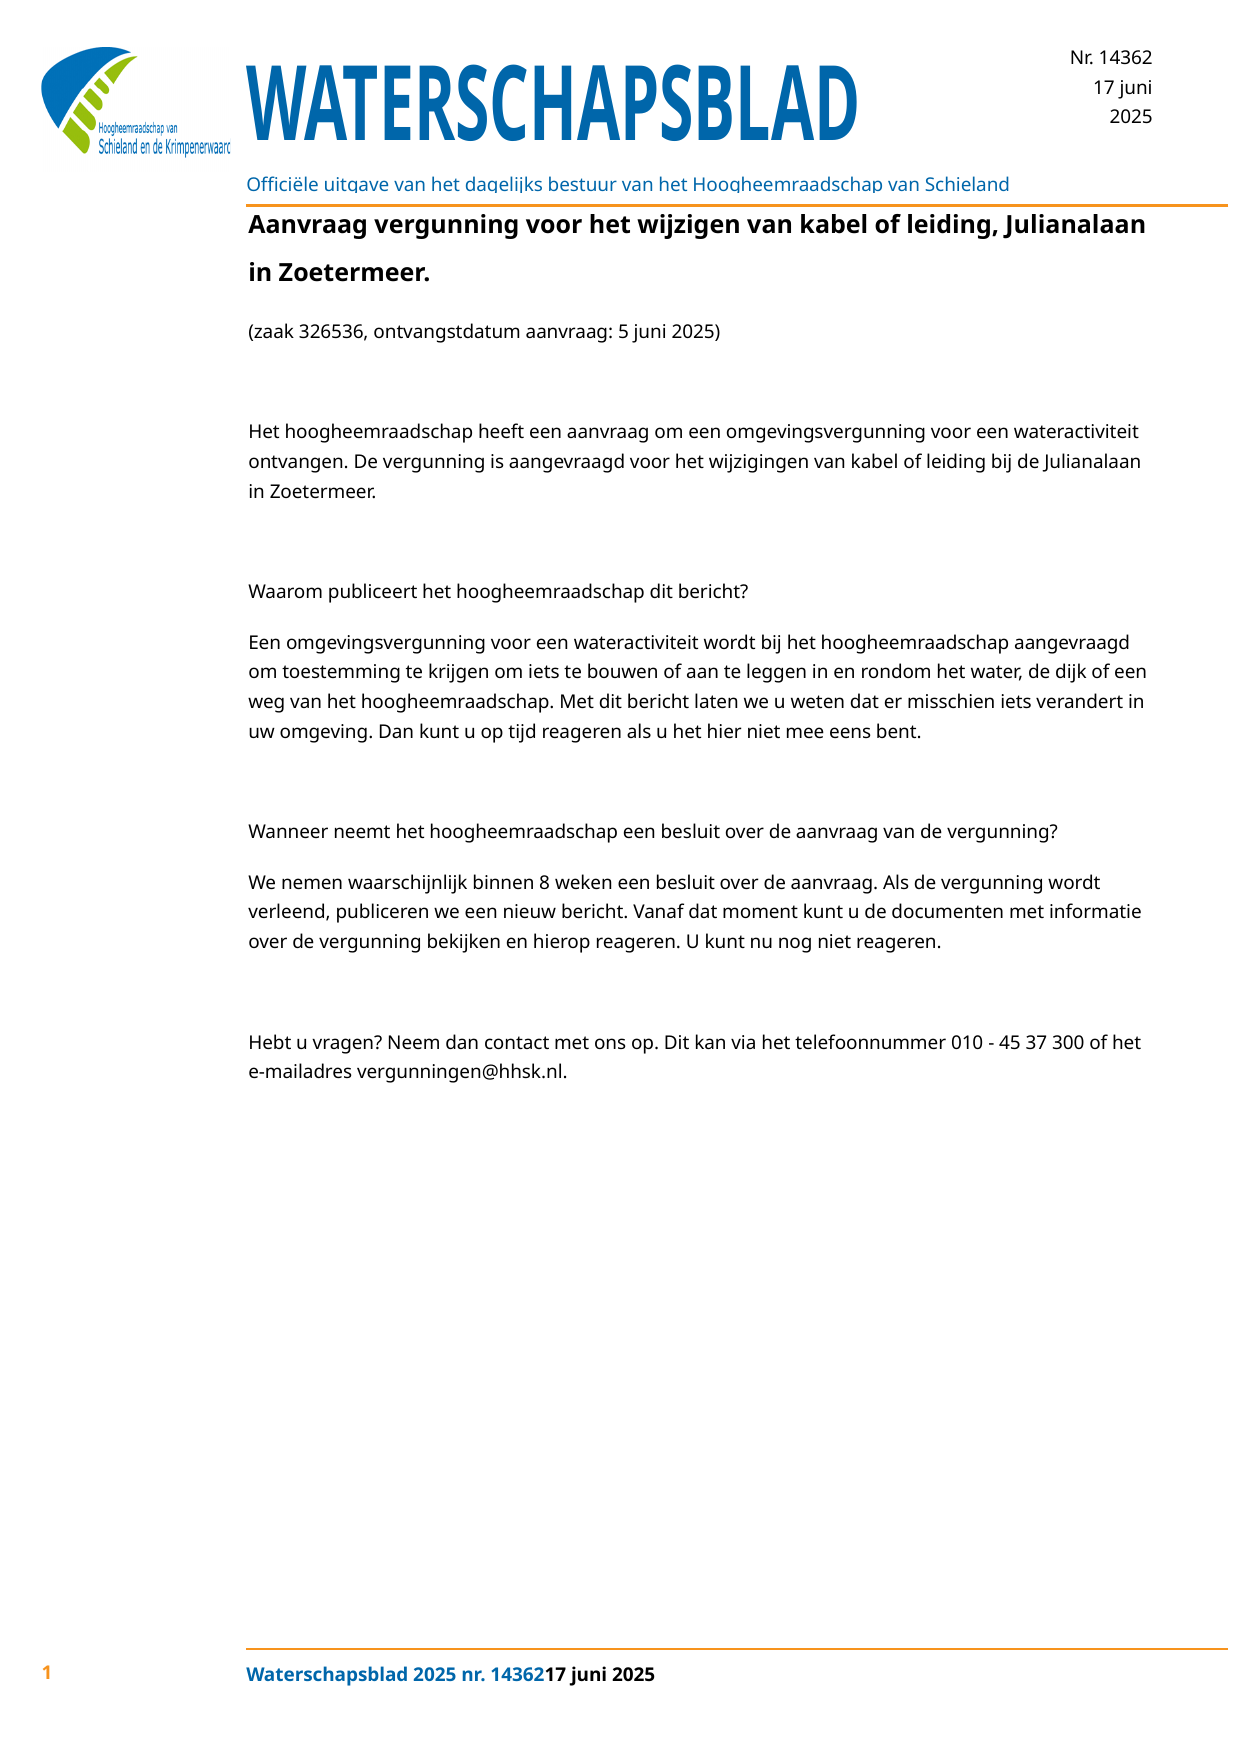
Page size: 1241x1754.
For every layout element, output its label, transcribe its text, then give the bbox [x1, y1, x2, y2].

picture [41, 47, 231, 172]
text We nemen waarschijnlijk binnen 8 weken een besluit over de aanvraag. Als de vergunning wordt verleend, publiceren we een nieuw bericht. Vanaf dat moment kunt u de documenten met informatie over de vergunning bekijken en hierop reageren. U kunt nu nog niet reageren. [248, 869, 1152, 954]
text (zaak 326536, ontvangstdatum aanvraag: 5 juni 2025) [248, 318, 1152, 344]
text Wanneer neemt het hoogheemraadschap een besluit over de aanvraag van de vergunning? [248, 819, 1152, 844]
text Het hoogheemraadschap heeft een aanvraag om een omgevingsvergunning voor een wateractiviteit ontvangen. De vergunning is aangevraagd voor het wijzigingen van kabel of leiding bij de Julianalaan in Zoetermeer. [248, 419, 1152, 504]
text Waarom publiceert het hoogheemraadschap dit bericht? [248, 579, 1152, 604]
text Aanvraag vergunning voor het wijzigen van kabel of leiding, Julianalaan in Zoetermeer. [248, 207, 1152, 288]
text Een omgevingsvergunning voor een wateractiviteit wordt bij het hoogheemraadschap aangevraagd om toestemming te krijgen om iets te bouwen of aan te leggen in en rondom het water, de dijk of een weg van het hoogheemraadschap. Met dit bericht laten we u weten dat er misschien iets verandert in uw omgeving. Dan kunt u op tijd reageren als u het hier niet mee eens bent. [248, 629, 1152, 744]
text Hebt u vragen? Neem dan contact met ons op. Dit kan via het telefoonnummer 010 - 45 37 300 of het e-mailadres vergunningen@hhsk.nl. [248, 1029, 1152, 1084]
